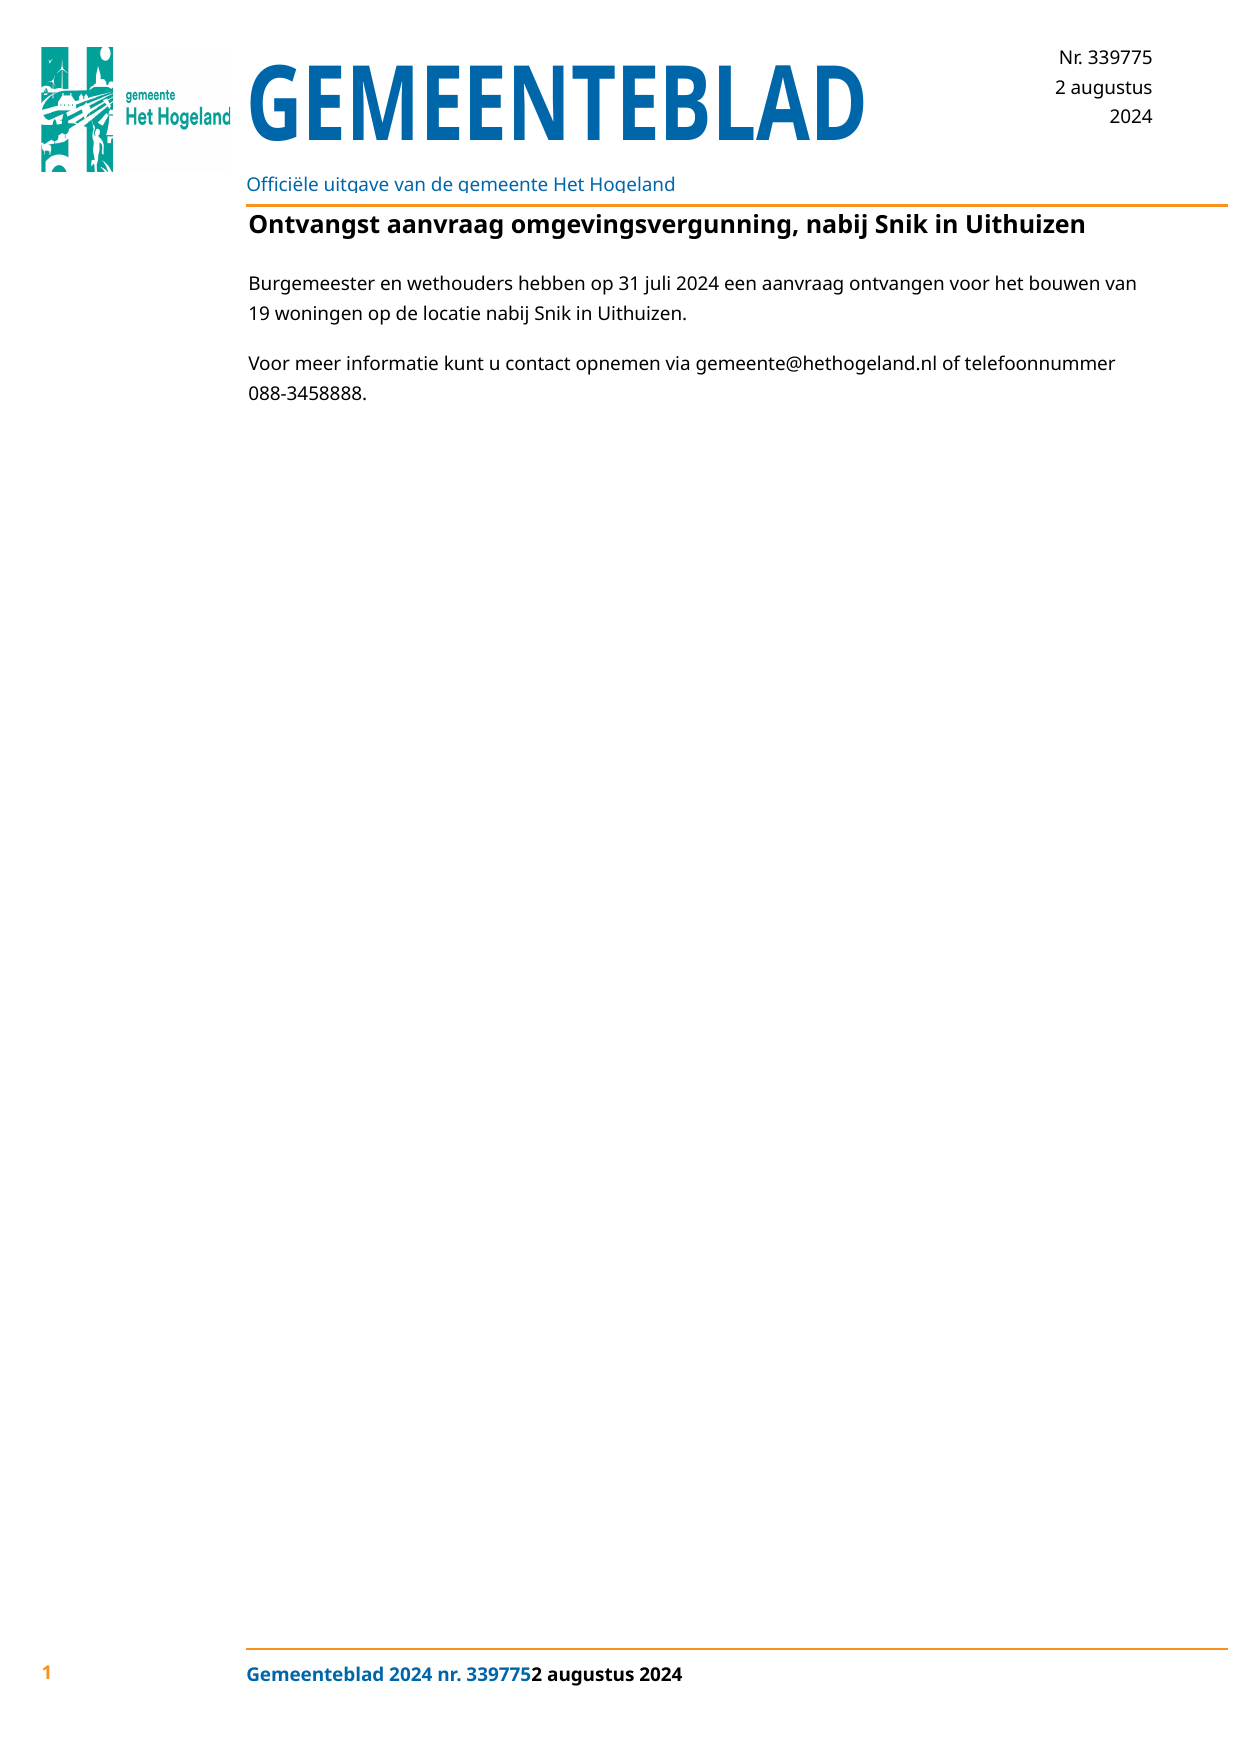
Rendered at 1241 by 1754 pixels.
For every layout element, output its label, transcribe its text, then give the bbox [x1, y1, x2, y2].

text Ontvangst aanvraag omgevingsvergunning, nabij Snik in Uithuizen [248, 207, 1152, 241]
picture [41, 47, 231, 172]
text Burgemeester en wethouders hebben op 31 juli 2024 een aanvraag ontvangen voor het bouwen van 19 woningen op de locatie nabij Snik in Uithuizen. [248, 270, 1152, 326]
text Voor meer informatie kunt u contact opnemen via gemeente@hethogeland.nl of telefoonnummer 088-3458888. [248, 350, 1152, 406]
